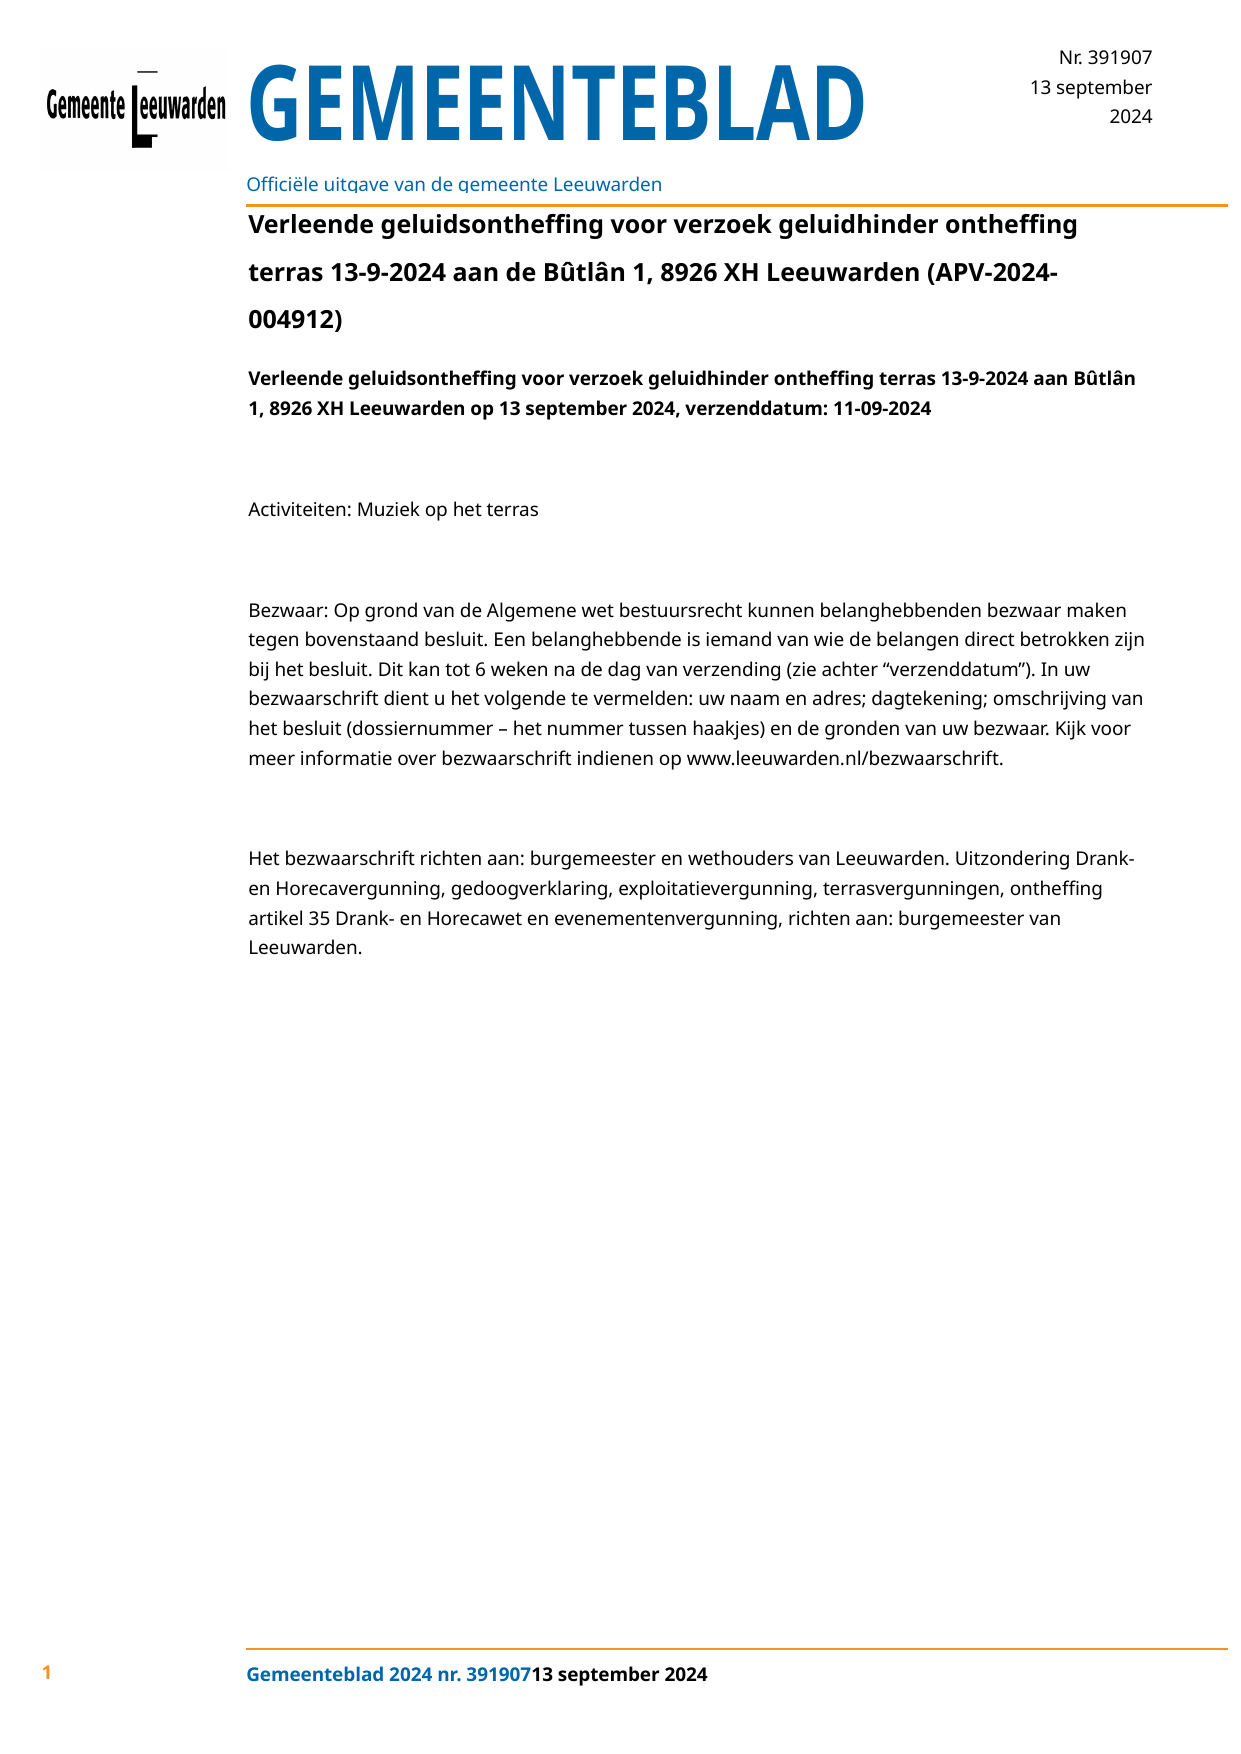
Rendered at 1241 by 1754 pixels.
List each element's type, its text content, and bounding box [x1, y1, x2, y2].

text Het bezwaarschrift richten aan: burgemeester en wethouders van Leeuwarden. Uitzondering Drank- en Horecavergunning, gedoogverklaring, exploitatievergunning, terrasvergunningen, ontheffing artikel 35 Drank- en Horecawet en evenementenvergunning, richten aan: burgemeester van Leeuwarden. [248, 846, 1152, 960]
text Bezwaar: Op grond van de Algemene wet bestuursrecht kunnen belanghebbenden bezwaar maken tegen bovenstaand besluit. Een belanghebbende is iemand van wie de belangen direct betrokken zijn bij het besluit. Dit kan tot 6 weken na de dag van verzending (zie achter “verzenddatum”). In uw bezwaarschrift dient u het volgende te vermelden: uw naam en adres; dagtekening; omschrijving van het besluit (dossiernummer – het nummer tussen haakjes) en de gronden van uw bezwaar. Kijk voor meer informatie over bezwaarschrift indienen op www.leeuwarden.nl/bezwaarschrift. [248, 597, 1152, 770]
picture [41, 47, 231, 172]
text Verleende geluidsontheffing voor verzoek geluidhinder ontheffing terras 13-9-2024 aan de Bûtlân 1, 8926 XH Leeuwarden (APV-2024-004912) [248, 207, 1152, 336]
text Verleende geluidsontheffing voor verzoek geluidhinder ontheffing terras 13-9-2024 aan Bûtlân 1, 8926 XH Leeuwarden op 13 september 2024, verzenddatum: 11-09-2024 [248, 366, 1152, 421]
text Activiteiten: Muziek op het terras [248, 496, 1152, 522]
